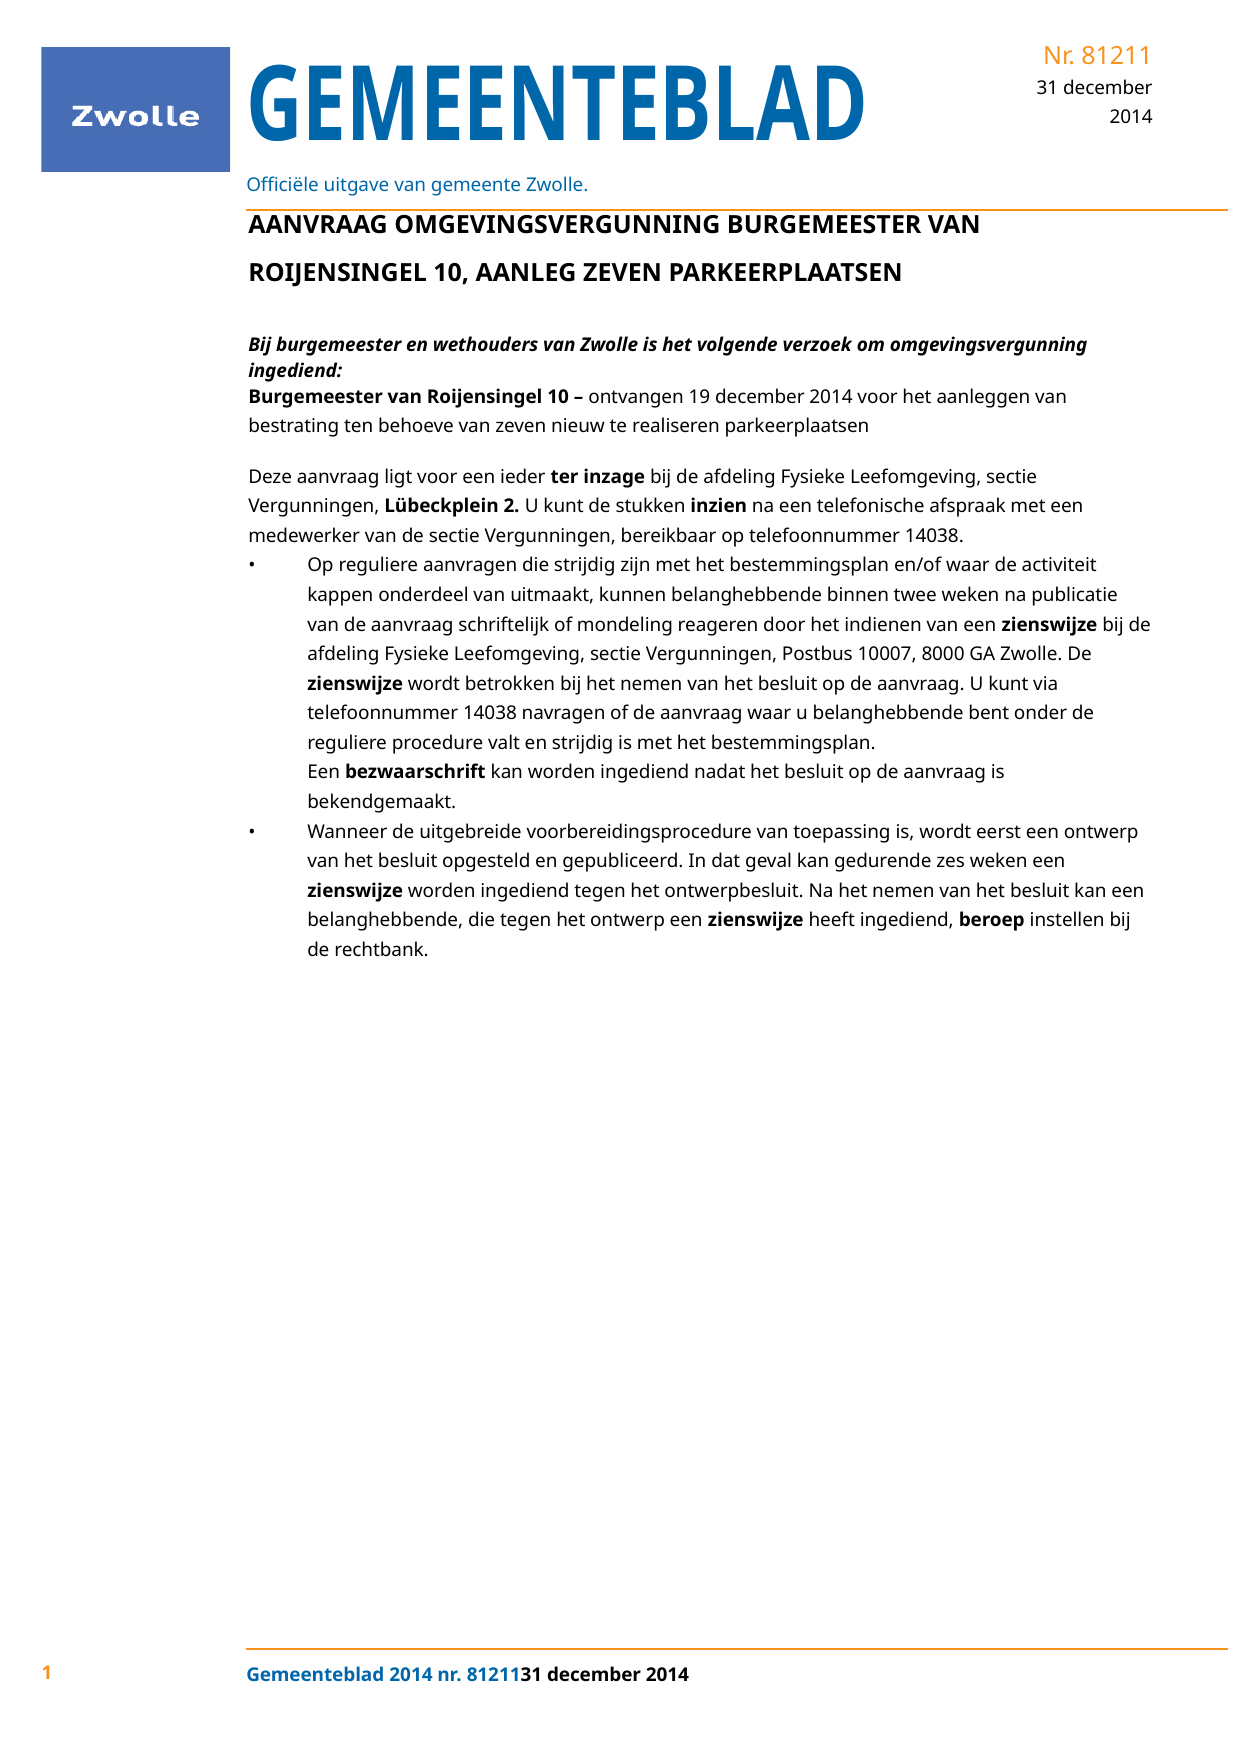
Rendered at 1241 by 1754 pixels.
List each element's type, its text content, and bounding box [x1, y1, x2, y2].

text Deze aanvraag ligt voor een ieder ter inzage bij de afdeling Fysieke Leefomgeving, sectie Vergunningen, Lübeckplein 2. U kunt de stukken inzien na een telefonische afspraak met een medewerker van de sectie Vergunningen, bereikbaar op telefoonnummer 14038. [248, 463, 1152, 548]
list Op reguliere aanvragen die strijdig zijn met het bestemmingsplan en/of waar de activiteit kappen onderdeel van uitmaakt, kunnen belanghebbende binnen twee weken na publicatie van de aanvraag schriftelijk of mondeling reageren door het indienen van een zienswijze bij de afdeling Fysieke Leefomgeving, sectie Vergunningen, Postbus 10007, 8000 GA Zwolle. De zienswijze wordt betrokken bij het nemen van het besluit op de aanvraag. U kunt via telefoonnummer 14038 navragen of de aanvraag waar u belanghebbende bent onder de reguliere procedure valt en strijdig is met het bestemmingsplan. [248, 552, 1152, 755]
list Wanneer de uitgebreide voorbereidingsprocedure van toepassing is, wordt eerst een ontwerp van het besluit opgesteld en gepubliceerd. In dat geval kan gedurende zes weken een zienswijze worden ingediend tegen het ontwerpbesluit. Na het nemen van het besluit kan een belanghebbende, die tegen het ontwerp een zienswijze heeft ingediend, beroep instellen bij de rechtbank. [248, 818, 1152, 962]
list Een bezwaarschrift kan worden ingediend nadat het besluit op de aanvraag is bekendgemaakt. [248, 759, 1152, 814]
picture [41, 47, 231, 172]
text Bij burgemeester en wethouders van Zwolle is het volgende verzoek om omgevingsvergunning ingediend: [248, 331, 1152, 383]
text Burgemeester van Roijensingel 10 – ontvangen 19 december 2014 voor het aanleggen van bestrating ten behoeve van zeven nieuw te realiseren parkeerplaatsen [248, 383, 1152, 438]
text AANVRAAG OMGEVINGSVERGUNNING BURGEMEESTER VAN ROIJENSINGEL 10, AANLEG ZEVEN PARKEERPLAATSEN [248, 211, 1152, 288]
